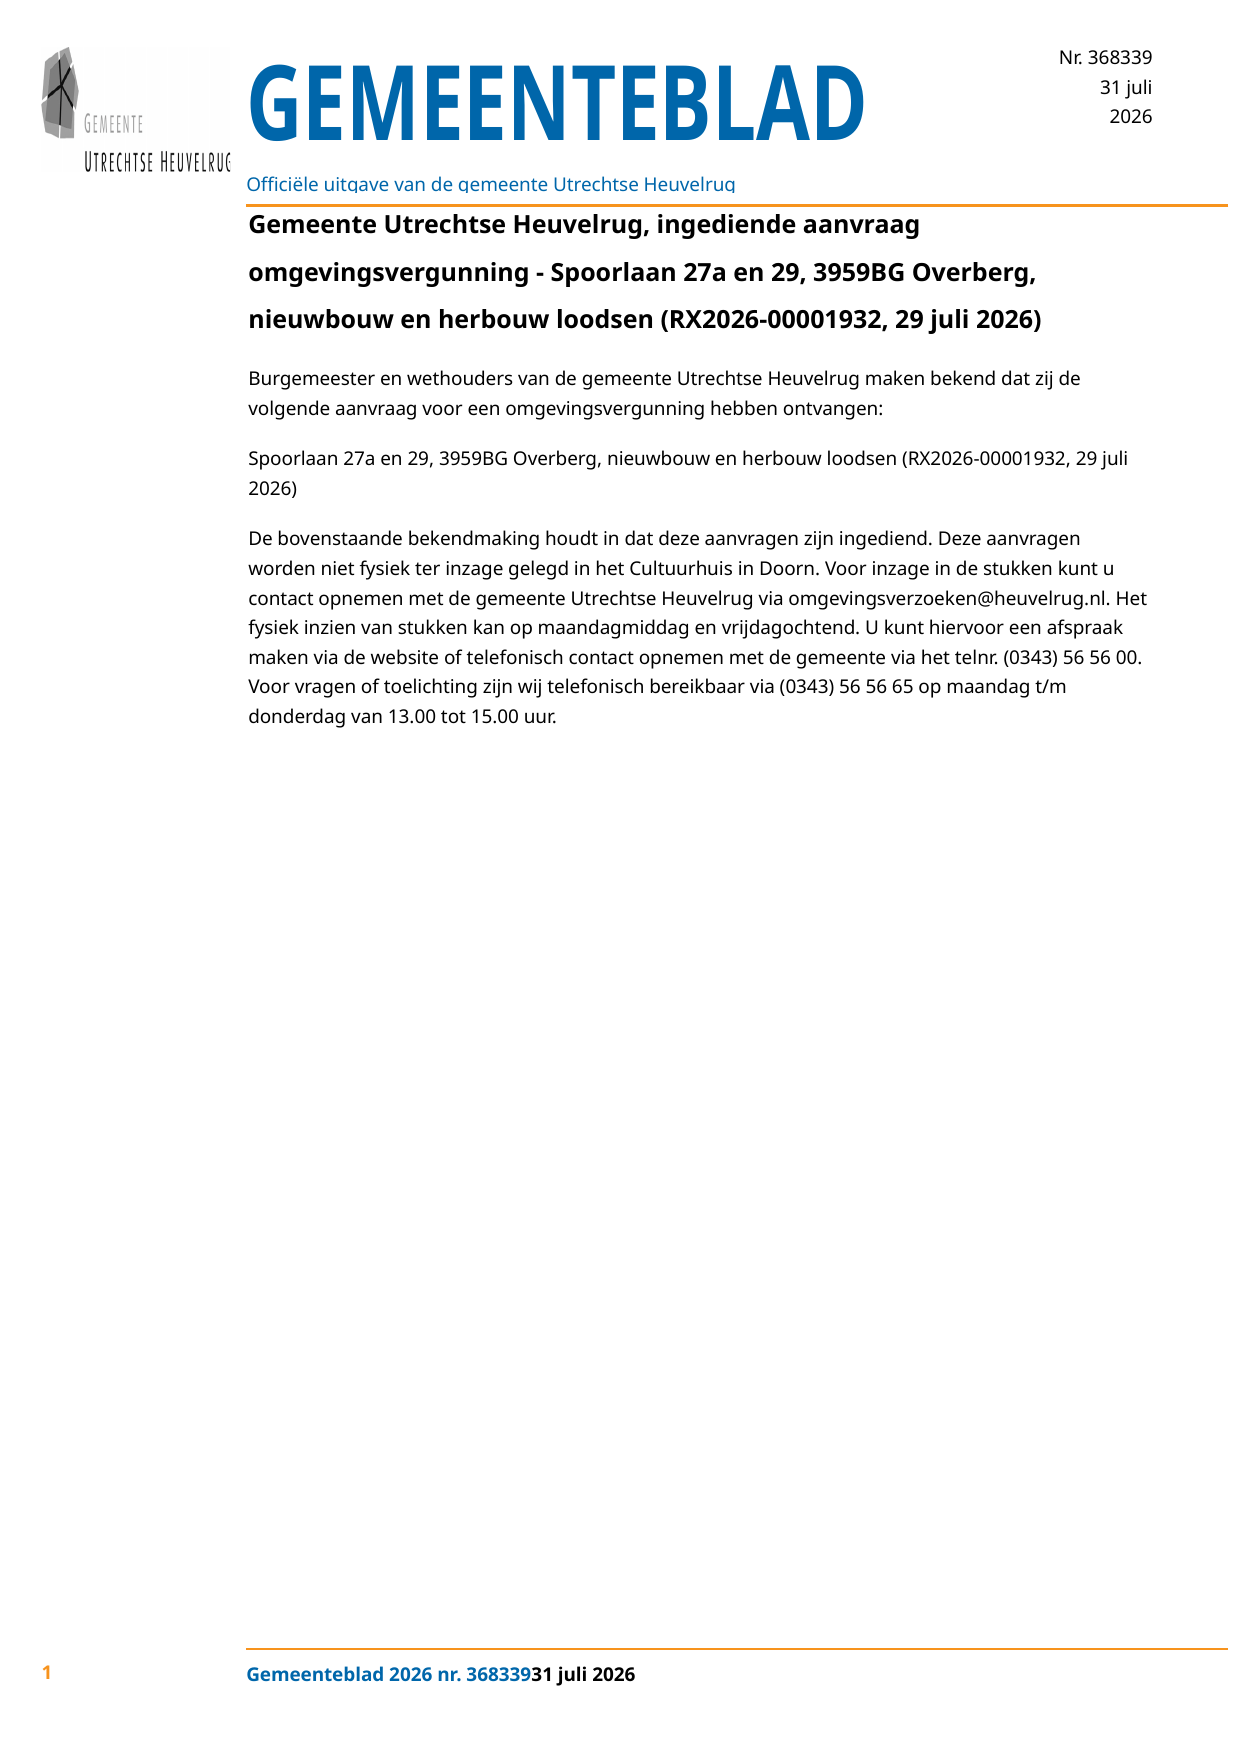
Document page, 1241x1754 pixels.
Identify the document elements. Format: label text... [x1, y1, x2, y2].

text Spoorlaan 27a en 29, 3959BG Overberg, nieuwbouw en herbouw loodsen (RX2026-00001932, 29 juli 2026) [248, 446, 1152, 501]
text De bovenstaande bekendmaking houdt in dat deze aanvragen zijn ingediend. Deze aanvragen worden niet fysiek ter inzage gelegd in het Cultuurhuis in Doorn. Voor inzage in de stukken kunt u contact opnemen met de gemeente Utrechtse Heuvelrug via omgevingsverzoeken@heuvelrug.nl. Het fysiek inzien van stukken kan op maandagmiddag en vrijdagochtend. U kunt hiervoor een afspraak maken via de website of telefonisch contact opnemen met de gemeente via het telnr. (0343) 56 56 00. Voor vragen of toelichting zijn wij telefonisch bereikbaar via (0343) 56 56 65 op maandag t/m donderdag van 13.00 tot 15.00 uur. [248, 526, 1152, 729]
picture [41, 47, 231, 172]
text Burgemeester en wethouders van de gemeente Utrechtse Heuvelrug maken bekend dat zij de volgende aanvraag voor een omgevingsvergunning hebben ontvangen: [248, 366, 1152, 421]
text Gemeente Utrechtse Heuvelrug, ingediende aanvraag omgevingsvergunning - Spoorlaan 27a en 29, 3959BG Overberg, nieuwbouw en herbouw loodsen (RX2026-00001932, 29 juli 2026) [248, 207, 1152, 336]
